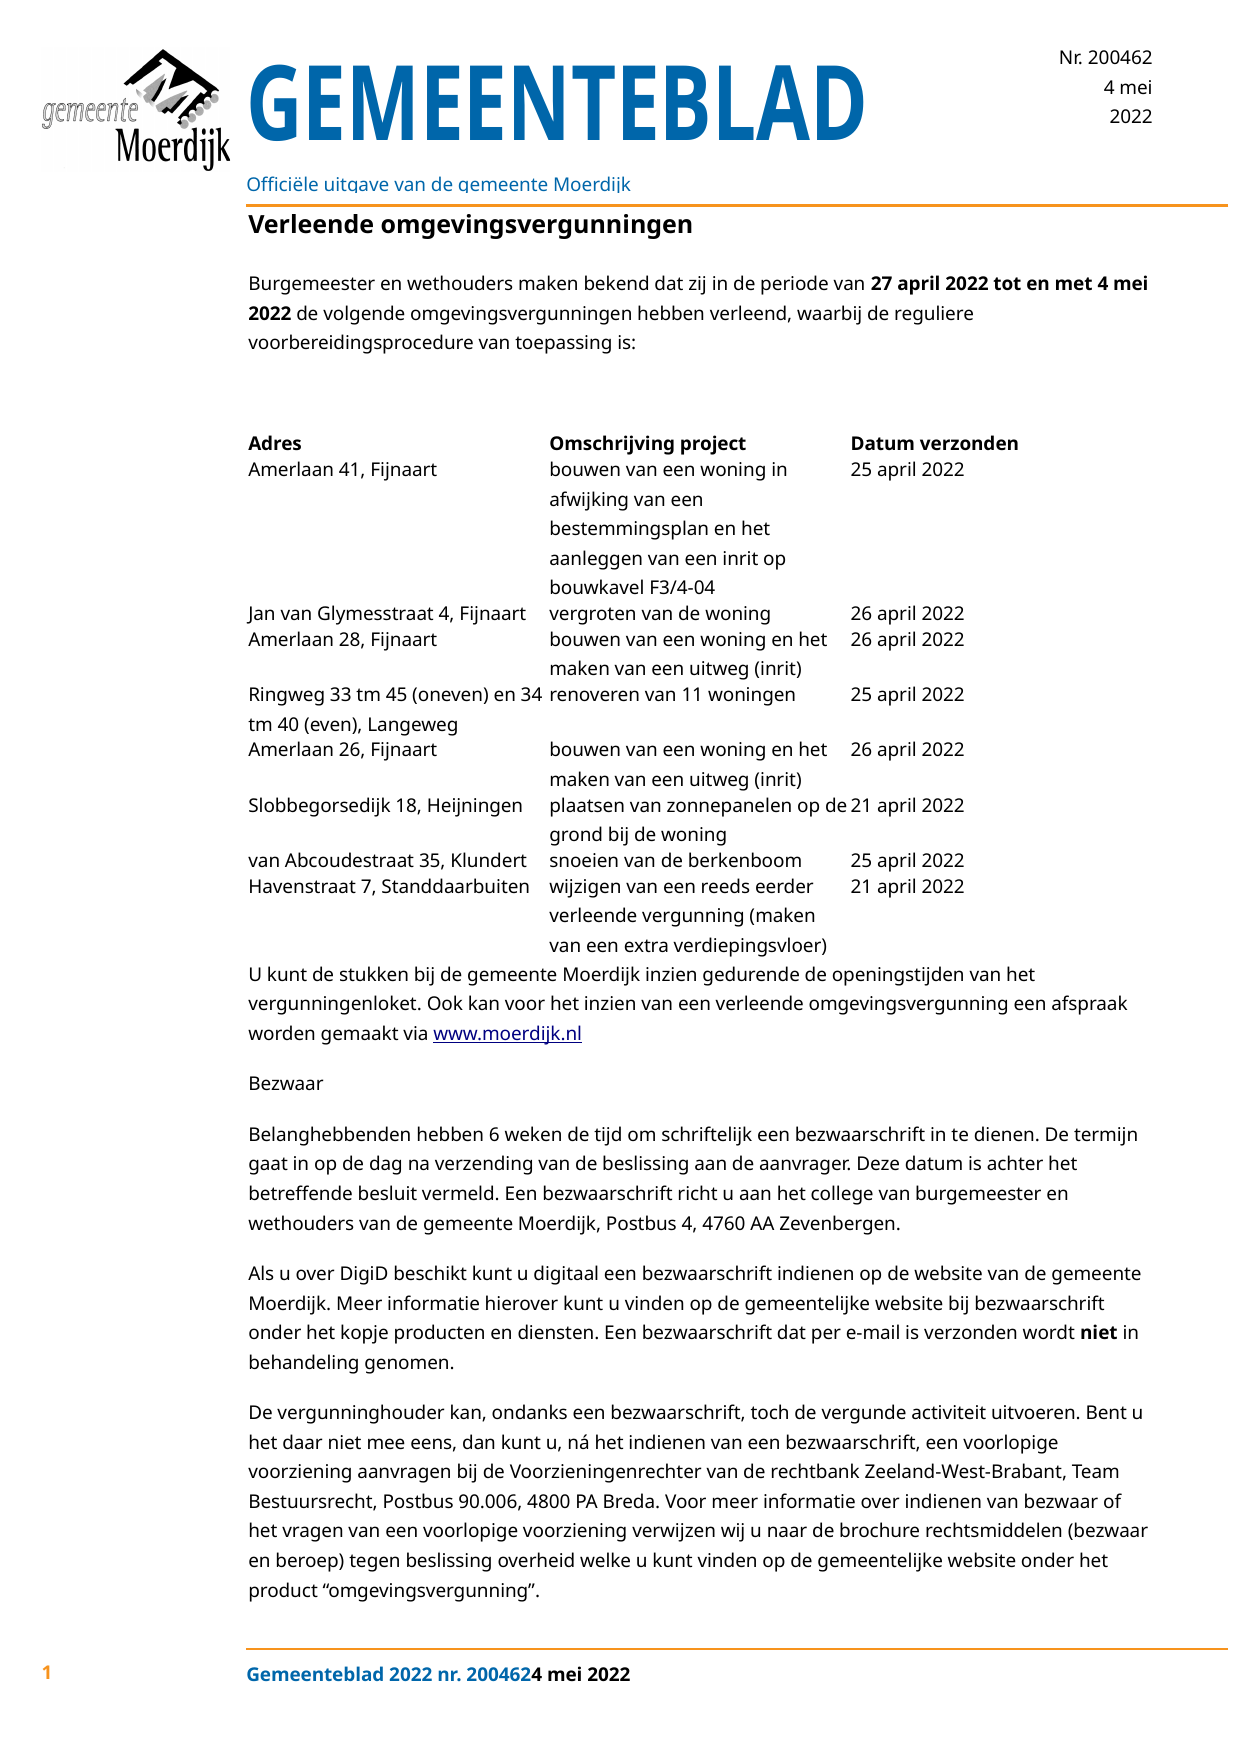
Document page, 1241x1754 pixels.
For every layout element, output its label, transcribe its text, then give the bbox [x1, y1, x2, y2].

text U kunt de stukken bij de gemeente Moerdijk inzien gedurende de openingstijden van het vergunningenloket. Ook kan voor het inzien van een verleende omgevingsvergunning een afspraak worden gemaakt via www.moerdijk.nl [248, 961, 1152, 1046]
table_cell plaatsen van zonnepanelen op de grond bij de woning [549, 792, 850, 847]
table_cell bouwen van een woning in afwijking van een bestemmingsplan en het aanleggen van een inrit op bouwkavel F3/4-04 [549, 456, 850, 600]
text Burgemeester en wethouders maken bekend dat zij in de periode van 27 april 2022 tot en met 4 mei 2022 de volgende omgevingsvergunningen hebben verleend, waarbij de reguliere voorbereidingsprocedure van toepassing is: [248, 270, 1152, 355]
table_cell Jan van Glymesstraat 4, Fijnaart [248, 600, 549, 626]
table_cell Havenstraat 7, Standdaarbuiten [248, 873, 549, 958]
table_cell 26 april 2022 [850, 600, 1152, 626]
table_cell 25 april 2022 [850, 456, 1152, 600]
table_cell 25 april 2022 [850, 681, 1152, 737]
table_cell renoveren van 11 woningen [549, 681, 850, 737]
table_header Adres [248, 430, 549, 456]
table_cell wijzigen van een reeds eerder verleende vergunning (maken van een extra verdiepingsvloer) [549, 873, 850, 958]
table_cell van Abcoudestraat 35, Klundert [248, 847, 549, 873]
text Belanghebbenden hebben 6 weken de tijd om schriftelijk een bezwaarschrift in te dienen. De termijn gaat in op de dag na verzending van de beslissing aan de aanvrager. Deze datum is achter het betreffende besluit vermeld. Een bezwaarschrift richt u aan het college van burgemeester en wethouders van de gemeente Moerdijk, Postbus 4, 4760 AA Zevenbergen. [248, 1121, 1152, 1236]
text De vergunninghouder kan, ondanks een bezwaarschrift, toch de vergunde activiteit uitvoeren. Bent u het daar niet mee eens, dan kunt u, ná het indienen van een bezwaarschrift, een voorlopige voorziening aanvragen bij de Voorzieningenrechter van de rechtbank Zeeland-West-Brabant, Team Bestuursrecht, Postbus 90.006, 4800 PA Breda. Voor meer informatie over indienen van bezwaar of het vragen van een voorlopige voorziening verwijzen wij u naar de brochure rechtsmiddelen (bezwaar en beroep) tegen beslissing overheid welke u kunt vinden op de gemeentelijke website onder het product “omgevingsvergunning”. [248, 1399, 1152, 1603]
table_header Datum verzonden [850, 430, 1152, 456]
table_cell Amerlaan 41, Fijnaart [248, 456, 549, 600]
table_cell Slobbegorsedijk 18, Heijningen [248, 792, 549, 847]
table_cell 25 april 2022 [850, 847, 1152, 873]
text Als u over DigiD beschikt kunt u digitaal een bezwaarschrift indienen op de website van de gemeente Moerdijk. Meer informatie hierover kunt u vinden op de gemeentelijke website bij bezwaarschrift onder het kopje producten en diensten. Een bezwaarschrift dat per e-mail is verzonden wordt niet in behandeling genomen. [248, 1260, 1152, 1375]
text Bezwaar [248, 1071, 1152, 1096]
table_cell 26 april 2022 [850, 626, 1152, 681]
picture [41, 47, 231, 172]
table_cell vergroten van de woning [549, 600, 850, 626]
table_header Omschrijving project [549, 430, 850, 456]
table_cell bouwen van een woning en het maken van een uitweg (inrit) [549, 626, 850, 681]
text Verleende omgevingsvergunningen [248, 207, 1152, 241]
table_cell bouwen van een woning en het maken van een uitweg (inrit) [549, 737, 850, 792]
table_cell Amerlaan 26, Fijnaart [248, 737, 549, 792]
table_cell snoeien van de berkenboom [549, 847, 850, 873]
table_cell Ringweg 33 tm 45 (oneven) en 34 tm 40 (even), Langeweg [248, 681, 549, 737]
table_cell Amerlaan 28, Fijnaart [248, 626, 549, 681]
table_cell 21 april 2022 [850, 873, 1152, 958]
table_cell 21 april 2022 [850, 792, 1152, 847]
table_cell 26 april 2022 [850, 737, 1152, 792]
